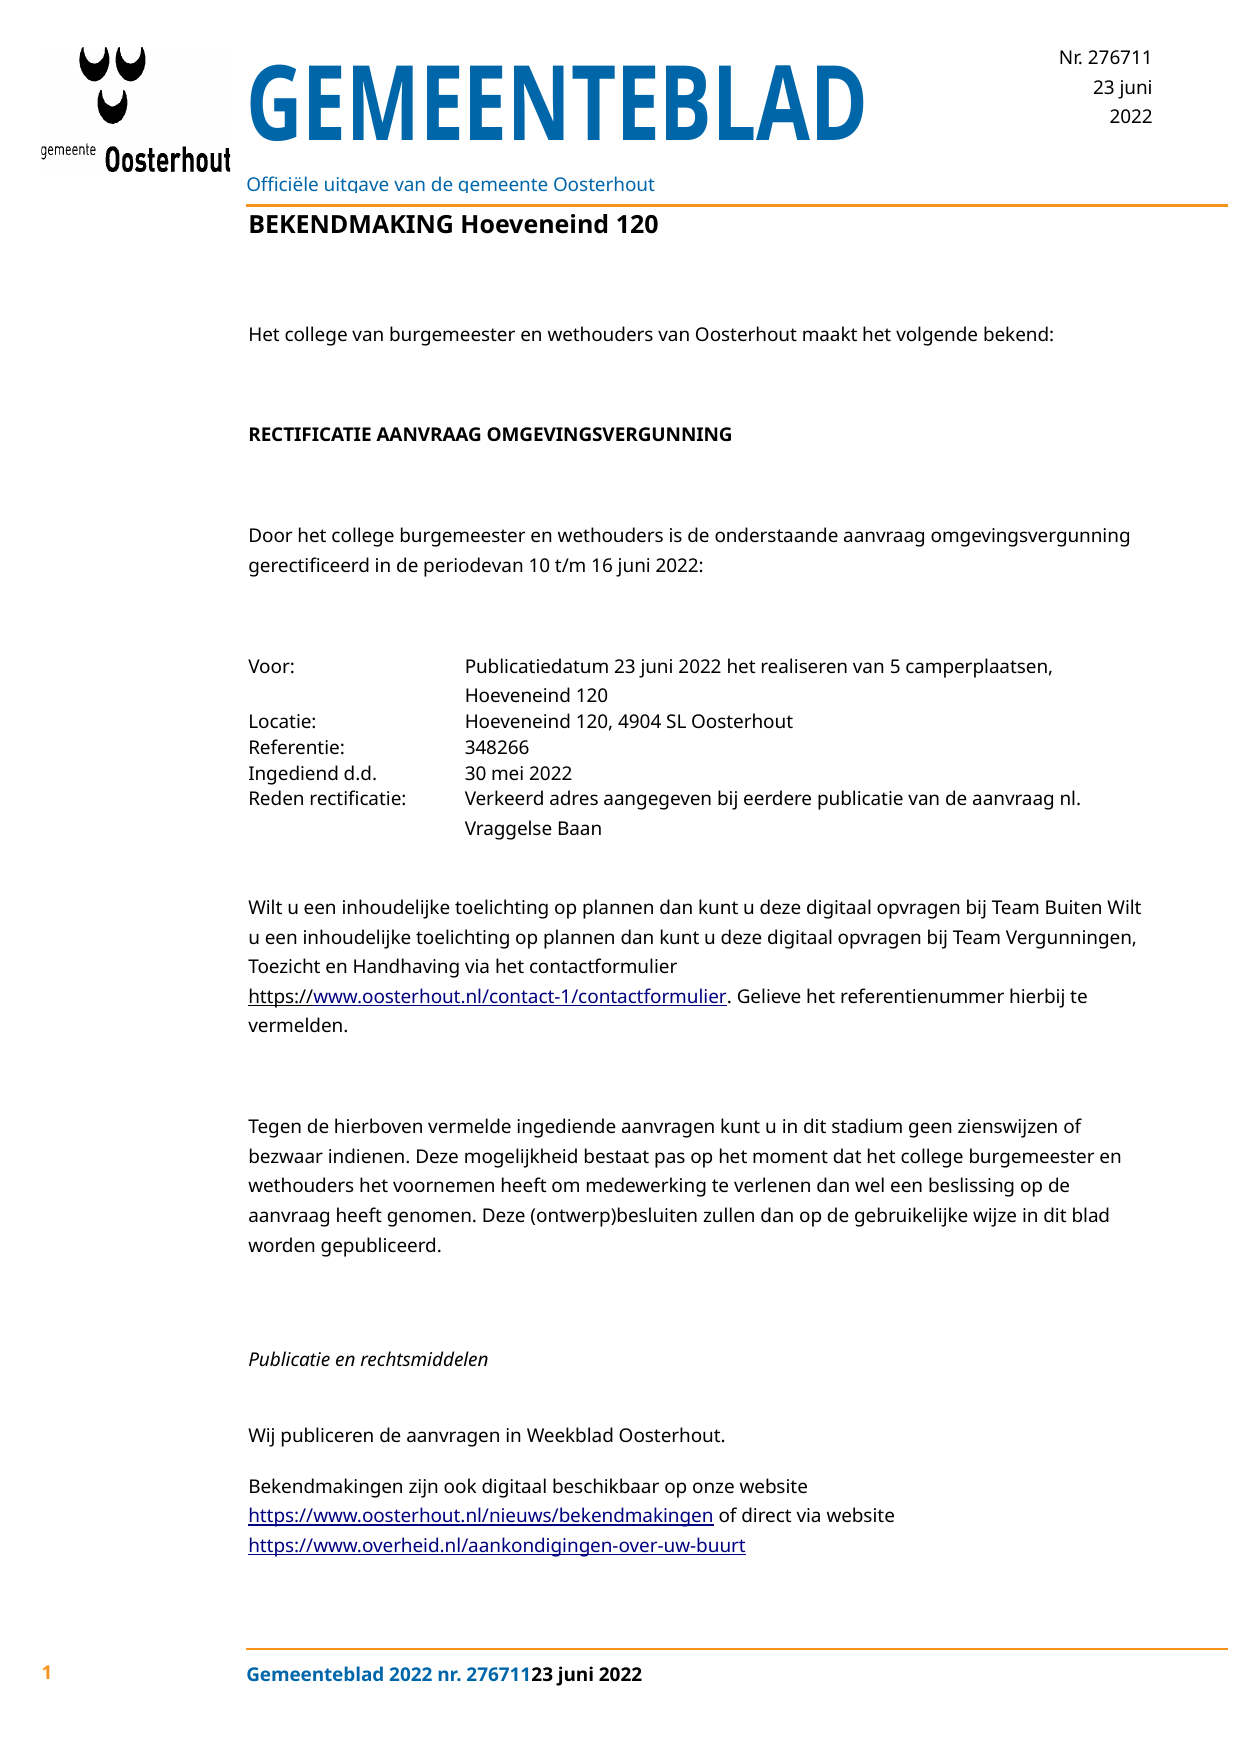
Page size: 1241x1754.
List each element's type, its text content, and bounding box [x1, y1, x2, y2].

picture [41, 47, 231, 172]
table_cell 348266 [465, 734, 1152, 760]
table_cell Referentie: [248, 734, 464, 760]
table_cell Hoeveneind 120, 4904 SL Oosterhout [465, 708, 1152, 734]
text Door het college burgemeester en wethouders is de onderstaande aanvraag omgevingsvergunning gerectificeerd in de periodevan 10 t/m 16 juni 2022: [248, 522, 1152, 578]
text Wij publiceren de aanvragen in Weekblad Oosterhout. [248, 1422, 1152, 1448]
text BEKENDMAKING Hoeveneind 120 [248, 207, 1152, 241]
text Tegen de hierboven vermelde ingediende aanvragen kunt u in dit stadium geen zienswijzen of bezwaar indienen. Deze mogelijkheid bestaat pas op het moment dat het college burgemeester en wethouders het voornemen heeft om medewerking te verlenen dan wel een beslissing op de aanvraag heeft genomen. Deze (ontwerp)besluiten zullen dan op de gebruikelijke wijze in dit blad worden gepubliceerd. [248, 1113, 1152, 1258]
table_header Publicatiedatum 23 juni 2022 het realiseren van 5 camperplaatsen, Hoeveneind 120 [465, 653, 1152, 708]
text RECTIFICATIE AANVRAAG OMGEVINGSVERGUNNING [248, 422, 1152, 447]
text Bekendmakingen zijn ook digitaal beschikbaar op onze website https://www.oosterhout.nl/nieuws/bekendmakingen of direct via website https://www.overheid.nl/aankondigingen-over-uw-buurt [248, 1473, 1152, 1558]
text Publicatie en rechtsmiddelen [248, 1346, 1152, 1372]
table_header Voor: [248, 653, 464, 708]
table_cell Ingediend d.d. [248, 760, 464, 785]
text Het college van burgemeester en wethouders van Oosterhout maakt het volgende bekend: [248, 321, 1152, 346]
table_cell Locatie: [248, 708, 464, 734]
table_cell Verkeerd adres aangegeven bij eerdere publicatie van de aanvraag nl. Vraggelse Baan [465, 785, 1152, 841]
table_cell Reden rectificatie: [248, 785, 464, 841]
text Wilt u een inhoudelijke toelichting op plannen dan kunt u deze digitaal opvragen bij Team Buiten Wilt u een inhoudelijke toelichting op plannen dan kunt u deze digitaal opvragen bij Team Vergunningen, Toezicht en Handhaving via het contactformulier https://www.oosterhout.nl/contact-1/contactformulier. Gelieve het referentienummer hierbij te vermelden. [248, 894, 1152, 1038]
table_cell 30 mei 2022 [465, 760, 1152, 785]
